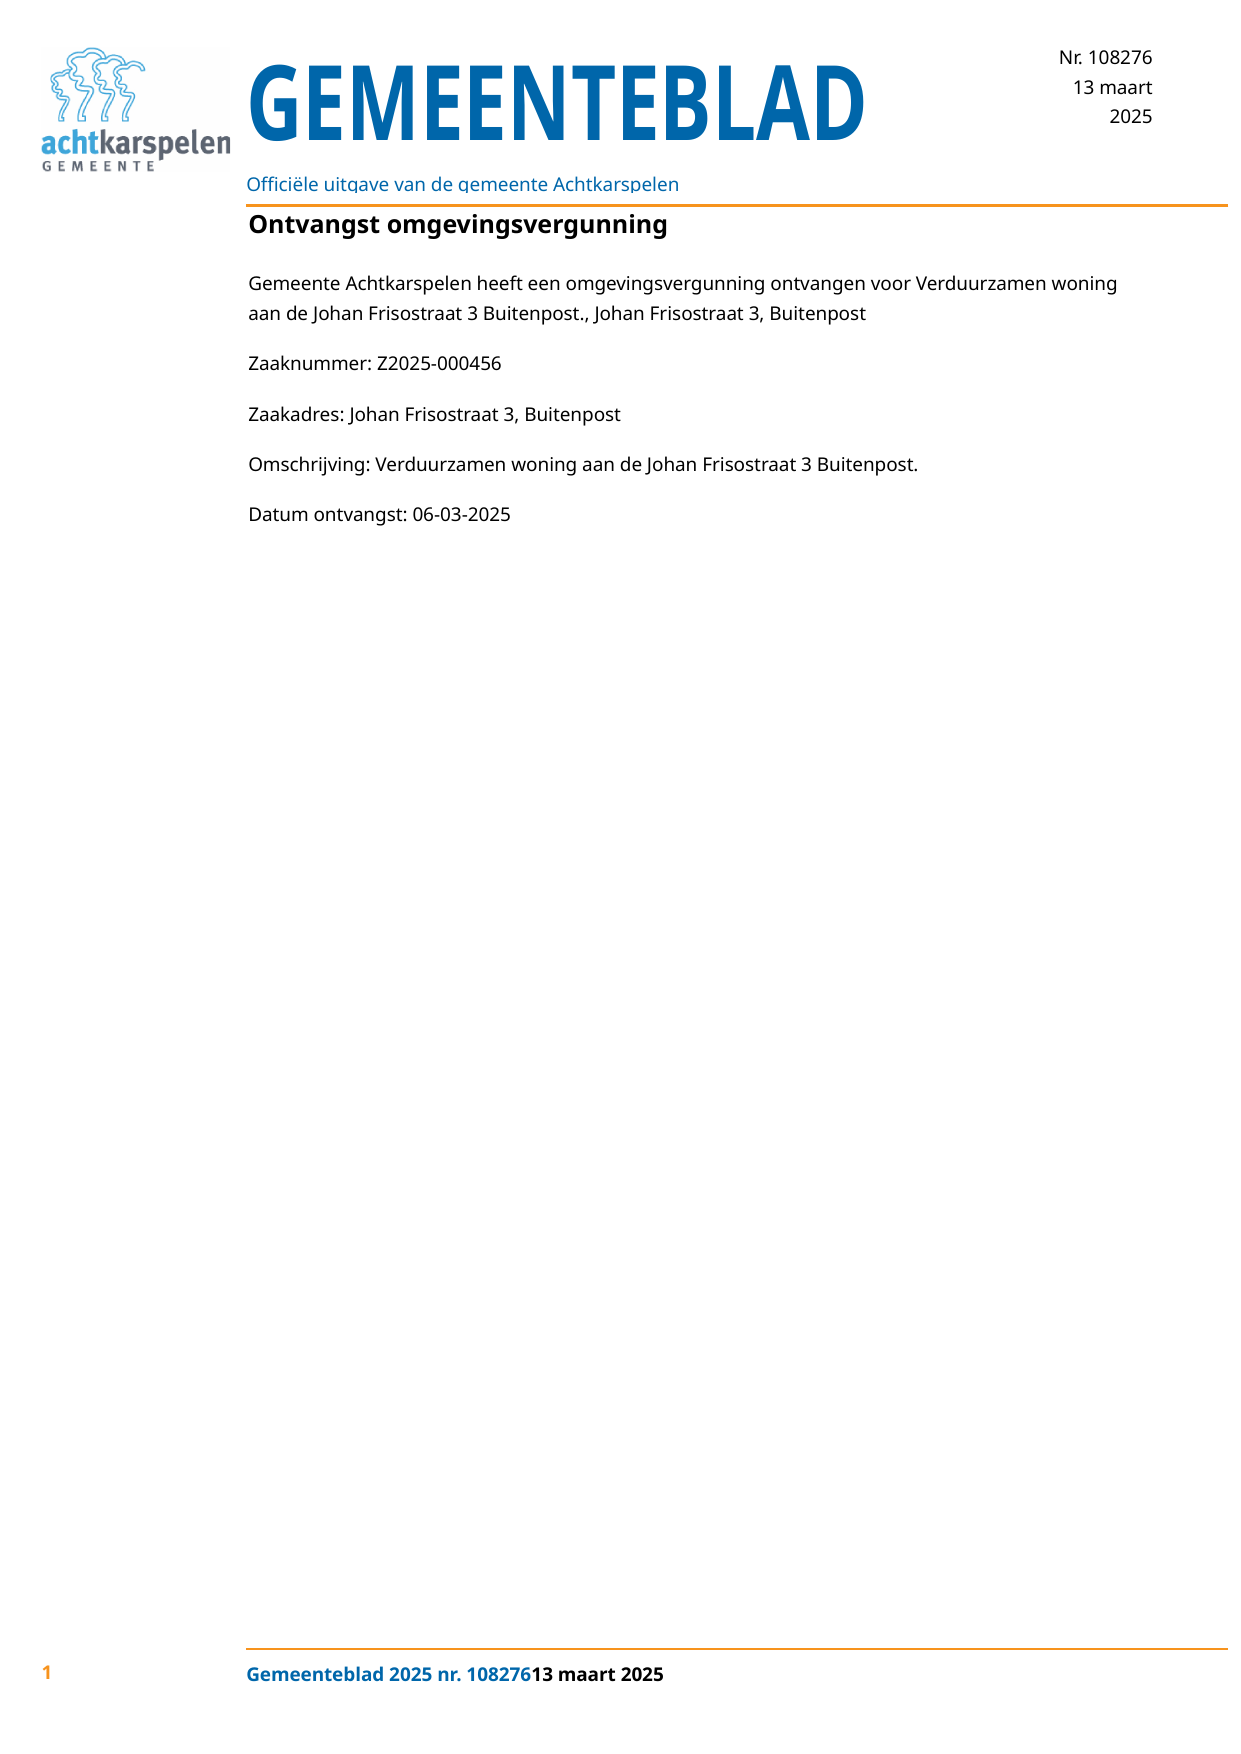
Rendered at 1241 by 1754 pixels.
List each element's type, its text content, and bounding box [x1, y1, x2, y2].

text Zaaknummer: Z2025-000456 [248, 350, 1152, 376]
text Datum ontvangst: 06-03-2025 [248, 502, 1152, 527]
text Gemeente Achtkarspelen heeft een omgevingsvergunning ontvangen voor Verduurzamen woning aan de Johan Frisostraat 3 Buitenpost., Johan Frisostraat 3, Buitenpost [248, 270, 1152, 326]
text Ontvangst omgevingsvergunning [248, 207, 1152, 241]
text Omschrijving: Verduurzamen woning aan de Johan Frisostraat 3 Buitenpost. [248, 451, 1152, 477]
picture [41, 47, 231, 172]
text Zaakadres: Johan Frisostraat 3, Buitenpost [248, 401, 1152, 426]
